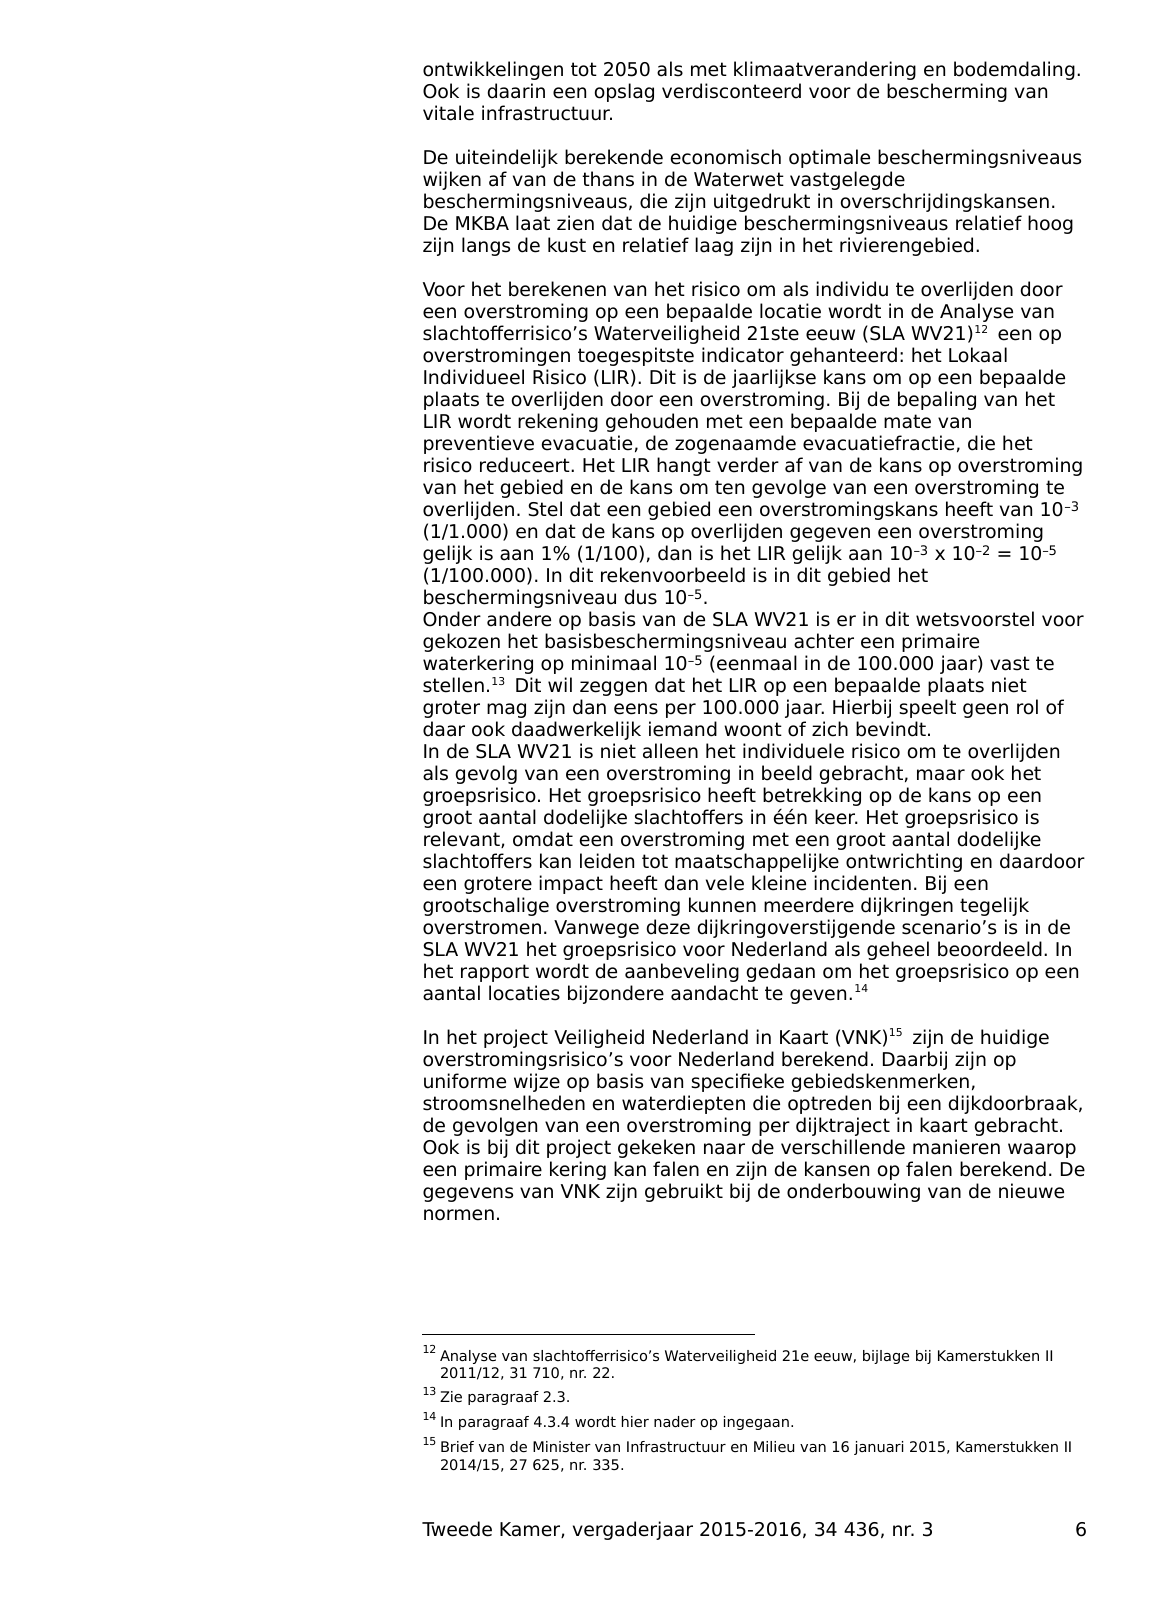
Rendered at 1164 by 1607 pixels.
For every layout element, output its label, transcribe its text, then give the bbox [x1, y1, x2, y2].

text Voor het berekenen van het risico om als individu te overlijden door een overstroming op een bepaalde locatie wordt in de Analyse van slachtofferrisico’s Waterveiligheid 21ste eeuw (SLA WV21) een op overstromingen toegespitste indicator gehanteerd: het Lokaal Individueel Risico (LIR). Dit is de jaarlijkse kans om op een bepaalde plaats te overlijden door een overstroming. Bij de bepaling van het LIR wordt rekening gehouden met een bepaalde mate van preventieve evacuatie, de zogenaamde evacuatiefractie, die het risico reduceert. Het LIR hangt verder af van de kans op overstroming van het gebied en de kans om ten gevolge van een overstroming te overlijden. Stel dat een gebied een overstromingskans heeft van 10–3 (1/1.000) en dat de kans op overlijden gegeven een overstroming gelijk is aan 1% (1/100), dan is het LIR gelijk aan 10–3 x 10–2 = 10–5 (1/100.000). In dit rekenvoorbeeld is in dit gebied het beschermingsniveau dus 10–5. [422, 279, 1087, 609]
text De uiteindelijk berekende economisch optimale beschermingsniveaus wijken af van de thans in de Waterwet vastgelegde beschermingsniveaus, die zijn uitgedrukt in overschrijdingskansen. De MKBA laat zien dat de huidige beschermingsniveaus relatief hoog zijn langs de kust en relatief laag zijn in het rivierengebied. [422, 147, 1087, 257]
text Analyse van slachtofferrisico’s Waterveiligheid 21e eeuw, bijlage bij Kamerstukken II 2011/12, 31 710, nr. 22. [422, 1343, 1087, 1382]
text In paragraaf 4.3.4 wordt hier nader op ingegaan. [422, 1410, 1087, 1432]
text In het project Veiligheid Nederland in Kaart (VNK) zijn de huidige overstromingsrisico’s voor Nederland berekend. Daarbij zijn op uniforme wijze op basis van specifieke gebiedskenmerken, stroomsnelheden en waterdiepten die optreden bij een dijkdoorbraak, de gevolgen van een overstroming per dijktraject in kaart gebracht. Ook is bij dit project gekeken naar de verschillende manieren waarop een primaire kering kan falen en zijn de kansen op falen berekend. De gegevens van VNK zijn gebruikt bij de onderbouwing van de nieuwe normen. [422, 1027, 1087, 1224]
text In de SLA WV21 is niet alleen het individuele risico om te overlijden als gevolg van een overstroming in beeld gebracht, maar ook het groepsrisico. Het groepsrisico heeft betrekking op de kans op een groot aantal dodelijke slachtoffers in één keer. Het groepsrisico is relevant, omdat een overstroming met een groot aantal dodelijke slachtoffers kan leiden tot maatschappelijke ontwrichting en daardoor een grotere impact heeft dan vele kleine incidenten. Bij een grootschalige overstroming kunnen meerdere dijkringen tegelijk overstromen. Vanwege deze dijkringoverstijgende scenario’s is in de SLA WV21 het groepsrisico voor Nederland als geheel beoordeeld. In het rapport wordt de aanbeveling gedaan om het groepsrisico op een aantal locaties bijzondere aandacht te geven. [422, 741, 1087, 1004]
text Zie paragraaf 2.3. [422, 1385, 1087, 1407]
text Onder andere op basis van de SLA WV21 is er in dit wetsvoorstel voor gekozen het basisbeschermingsniveau achter een primaire waterkering op minimaal 10–5 (eenmaal in de 100.000 jaar) vast te stellen. Dit wil zeggen dat het LIR op een bepaalde plaats niet groter mag zijn dan eens per 100.000 jaar. Hierbij speelt geen rol of daar ook daadwerkelijk iemand woont of zich bevindt. [422, 609, 1087, 741]
text ontwikkelingen tot 2050 als met klimaatverandering en bodemdaling. Ook is daarin een opslag verdisconteerd voor de bescherming van vitale infrastructuur. [422, 59, 1087, 125]
text Brief van de Minister van Infrastructuur en Milieu van 16 januari 2015, Kamerstukken II 2014/15, 27 625, nr. 335. [422, 1435, 1087, 1474]
